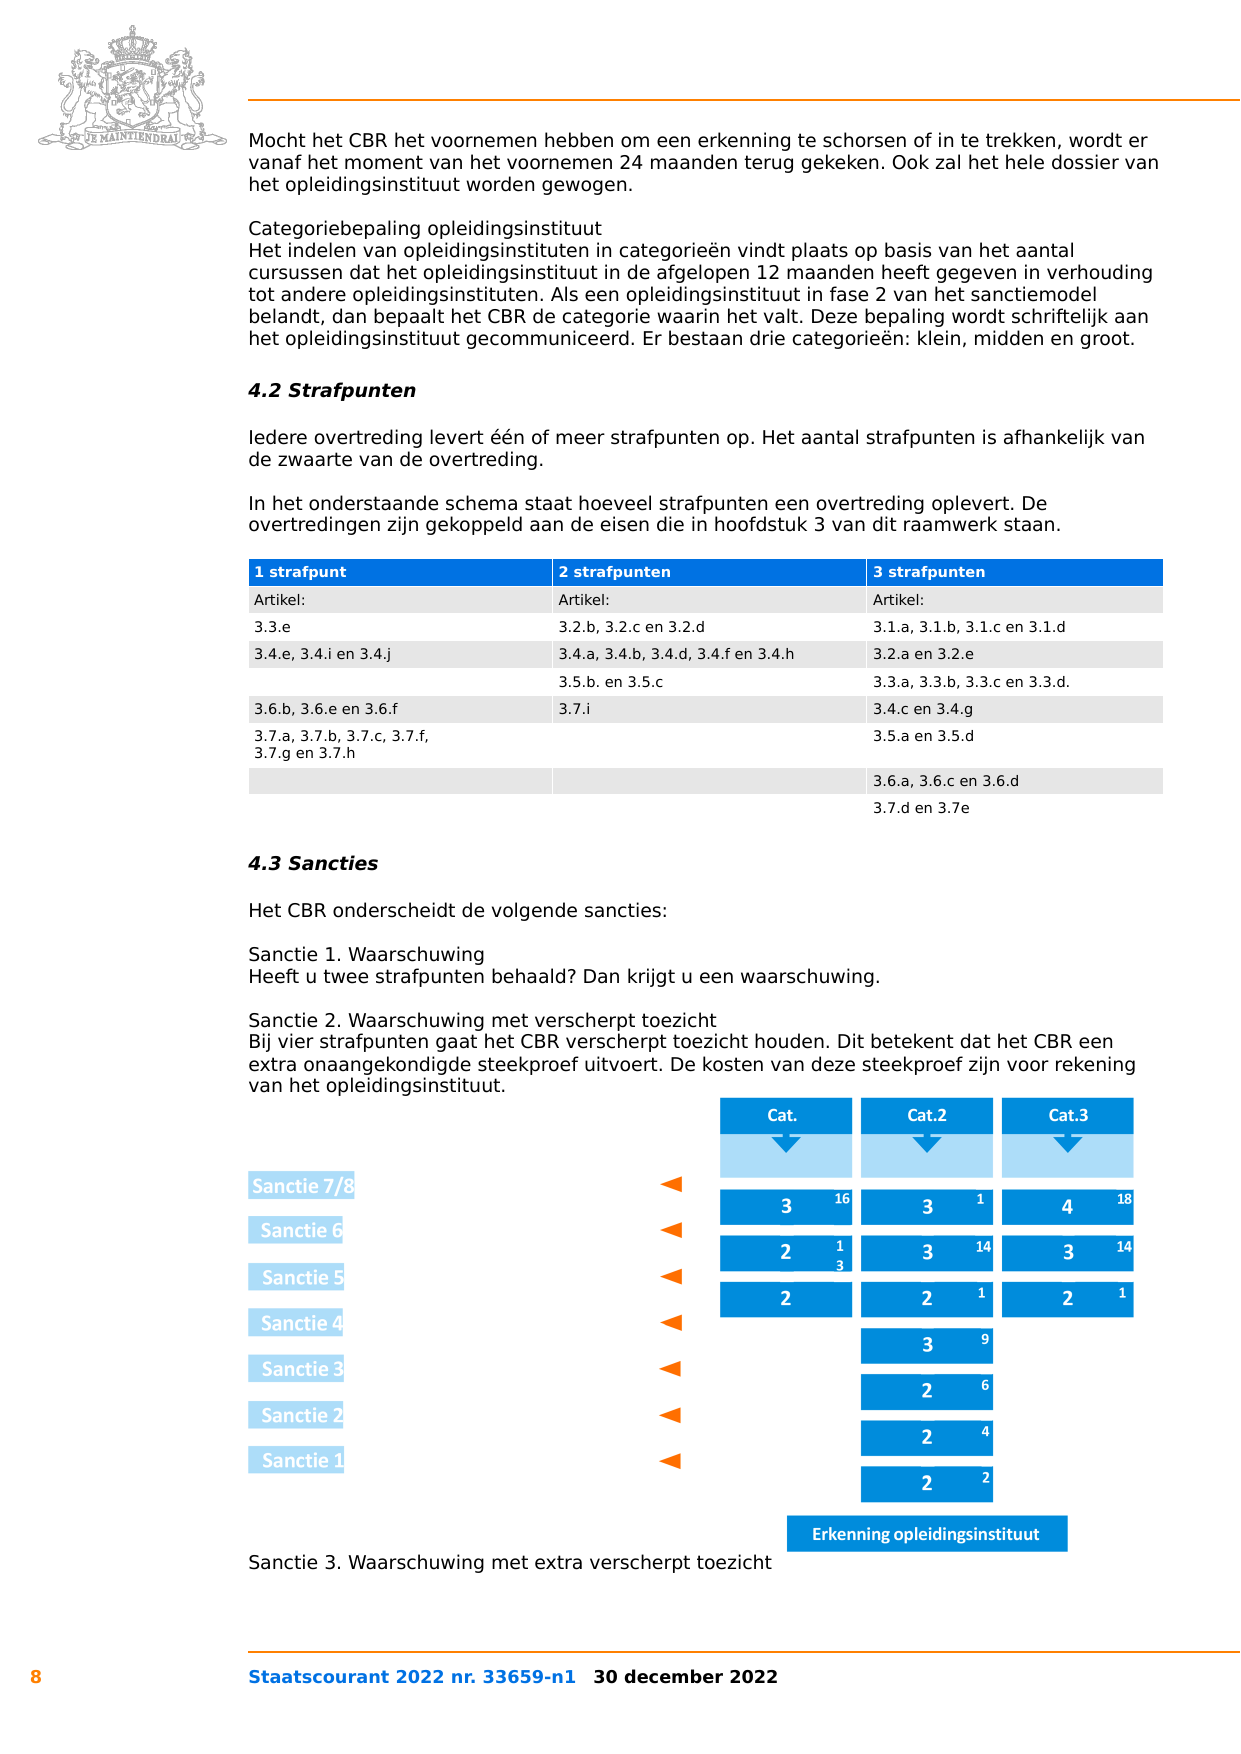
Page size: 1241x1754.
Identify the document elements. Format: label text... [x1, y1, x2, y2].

table_cell 3.6.b, 3.6.e en 3.6.f [249, 696, 552, 723]
table_cell [553, 768, 866, 794]
table_cell 3.3.a, 3.3.b, 3.3.c en 3.3.d. [867, 669, 1163, 695]
picture [248, 1097, 1134, 1552]
table_cell 3.3.e [249, 614, 552, 640]
table_cell 3.2.a en 3.2.e [867, 641, 1163, 668]
table_header 1 strafpunt [249, 559, 552, 586]
table_cell [553, 795, 866, 822]
subtitle 4.2 Strafpunten [248, 379, 1163, 402]
table_cell 3.7.d en 3.7e [867, 795, 1163, 822]
table_header 2 strafpunten [553, 559, 866, 586]
text Heeft u twee strafpunten behaald? Dan krijgt u een waarschuwing. [248, 966, 1163, 988]
text Iedere overtreding levert één of meer strafpunten op. Het aantal strafpunten is afhankelijk van de zwaarte van de overtreding. [248, 427, 1163, 471]
table_cell [249, 669, 552, 695]
table_cell [553, 724, 866, 767]
table_cell 3.7.a, 3.7.b, 3.7.c, 3.7.f, 3.7.g en 3.7.h [249, 724, 552, 767]
text Bij vier strafpunten gaat het CBR verscherpt toezicht houden. Dit betekent dat het CBR een extra onaangekondigde steekproef uitvoert. De kosten van deze steekproef zijn voor rekening van het opleidingsinstituut. [248, 1031, 1163, 1552]
text Mocht het CBR het voornemen hebben om een erkenning te schorsen of in te trekken, wordt er vanaf het moment van het voornemen 24 maanden terug gekeken. Ook zal het hele dossier van het opleidingsinstituut worden gewogen. [248, 130, 1163, 196]
text Sanctie 3. Waarschuwing met extra verscherpt toezicht [248, 1552, 1163, 1574]
table_cell 3.4.a, 3.4.b, 3.4.d, 3.4.f en 3.4.h [553, 641, 866, 668]
text In het onderstaande schema staat hoeveel strafpunten een overtreding oplevert. De overtredingen zijn gekoppeld aan de eisen die in hoofdstuk 3 van dit raamwerk staan. [248, 492, 1163, 536]
picture [38, 25, 227, 150]
table_cell Artikel: [867, 587, 1163, 613]
text Het CBR onderscheidt de volgende sancties: [248, 900, 1163, 922]
text Het indelen van opleidingsinstituten in categorieën vindt plaats op basis van het aantal cursussen dat het opleidingsinstituut in de afgelopen 12 maanden heeft gegeven in verhouding tot andere opleidingsinstituten. Als een opleidingsinstituut in fase 2 van het sanctiemodel belandt, dan bepaalt het CBR de categorie waarin het valt. Deze bepaling wordt schriftelijk aan het opleidingsinstituut gecommuniceerd. Er bestaan drie categorieën: klein, midden en groot. [248, 240, 1163, 349]
table_header 3 strafpunten [867, 559, 1163, 586]
table_cell 3.7.i [553, 696, 866, 723]
text Sanctie 2. Waarschuwing met verscherpt toezicht [248, 1009, 1163, 1031]
table_cell 3.6.a, 3.6.c en 3.6.d [867, 768, 1163, 794]
subtitle 4.3 Sancties [248, 853, 1163, 875]
table_cell 3.5.a en 3.5.d [867, 724, 1163, 767]
table_cell 3.2.b, 3.2.c en 3.2.d [553, 614, 866, 640]
table_cell [249, 795, 552, 822]
table_cell 3.4.c en 3.4.g [867, 696, 1163, 723]
table_cell 3.1.a, 3.1.b, 3.1.c en 3.1.d [867, 614, 1163, 640]
table_cell 3.4.e, 3.4.i en 3.4.j [249, 641, 552, 668]
table_cell 3.5.b. en 3.5.c [553, 669, 866, 695]
table_cell Artikel: [249, 587, 552, 613]
text Categoriebepaling opleidingsinstituut [248, 218, 1163, 240]
text Sanctie 1. Waarschuwing [248, 944, 1163, 966]
table_cell Artikel: [553, 587, 866, 613]
table_cell [249, 768, 552, 794]
